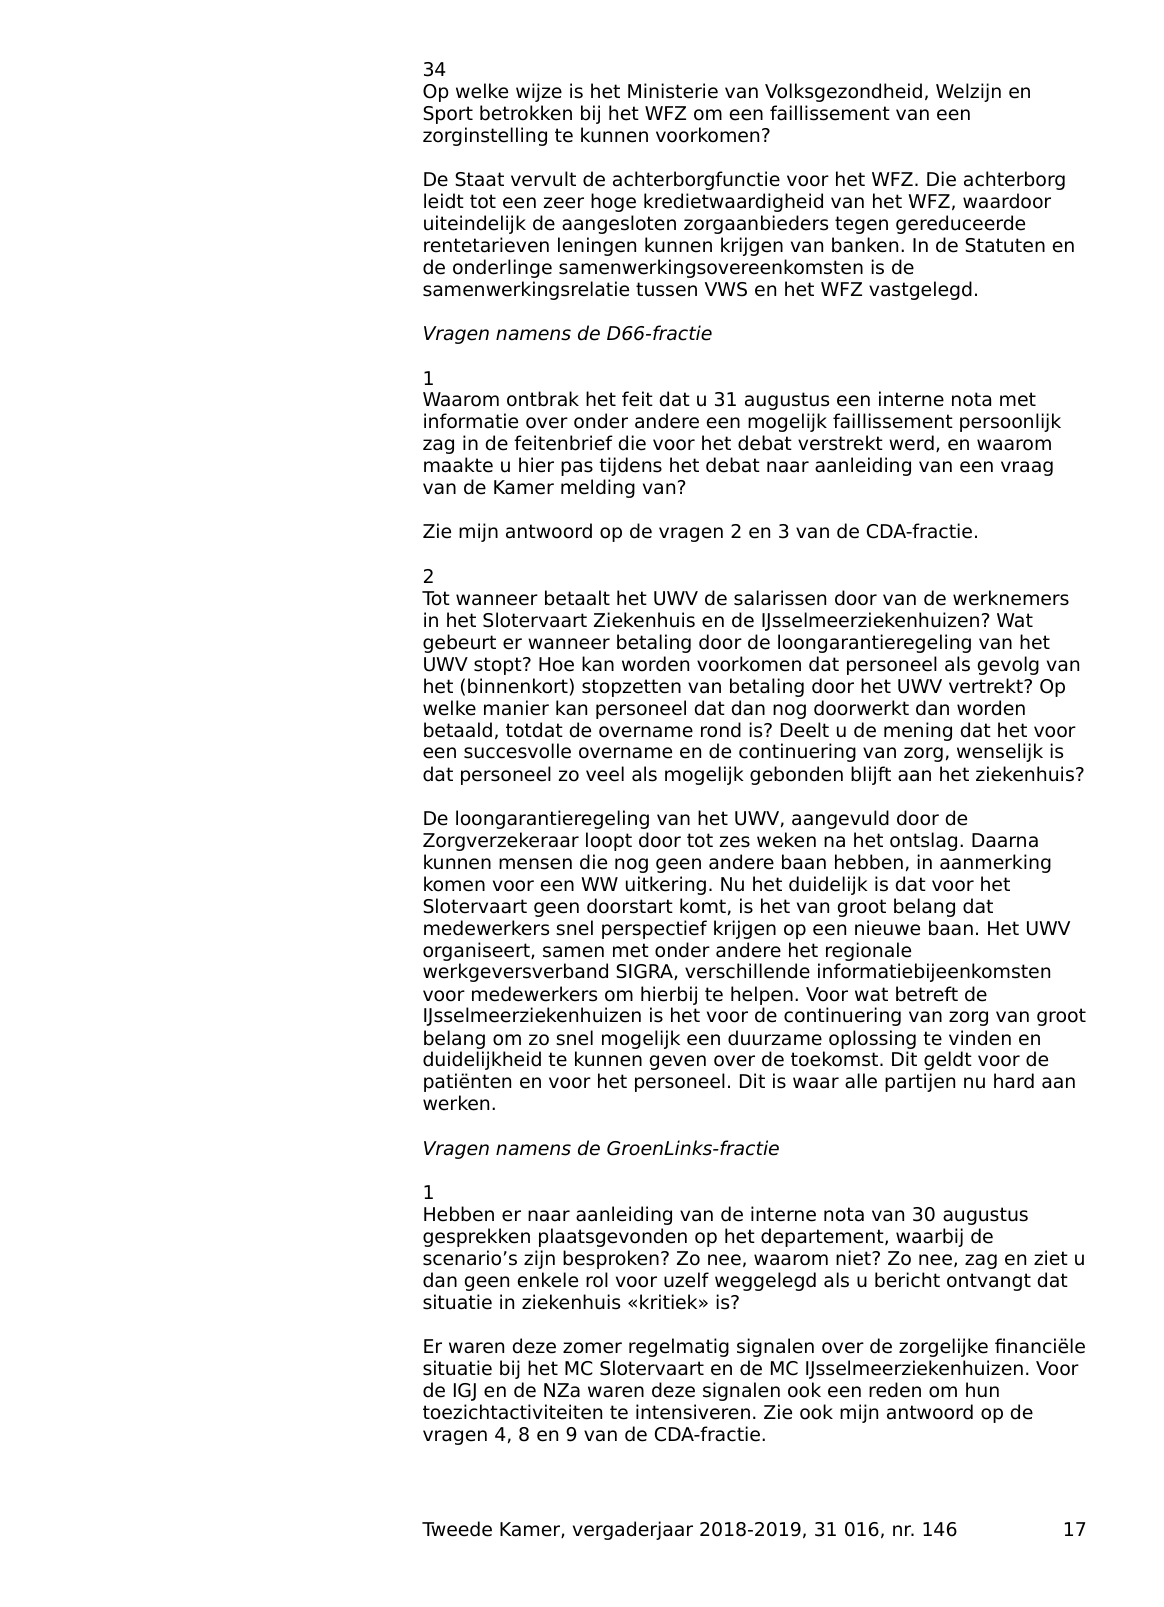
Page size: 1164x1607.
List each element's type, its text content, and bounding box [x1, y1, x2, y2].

text Op welke wijze is het Ministerie van Volksgezondheid, Welzijn en Sport betrokken bij het WFZ om een faillissement van een zorginstelling te kunnen voorkomen? [422, 81, 1087, 147]
text Er waren deze zomer regelmatig signalen over de zorgelijke financiële situatie bij het MC Slotervaart en de MC IJsselmeerziekenhuizen. Voor de IGJ en de NZa waren deze signalen ook een reden om hun toezichtactiviteiten te intensiveren. Zie ook mijn antwoord op de vragen 4, 8 en 9 van de CDA-fractie. [422, 1336, 1087, 1446]
text 2 [422, 566, 1087, 588]
text Zie mijn antwoord op de vragen 2 en 3 van de CDA-fractie. [422, 521, 1087, 543]
text 1 [422, 367, 1087, 389]
text Tot wanneer betaalt het UWV de salarissen door van de werknemers in het Slotervaart Ziekenhuis en de IJsselmeerziekenhuizen? Wat gebeurt er wanneer betaling door de loongarantieregeling van het UWV stopt? Hoe kan worden voorkomen dat personeel als gevolg van het (binnenkort) stopzetten van betaling door het UWV vertrekt? Op welke manier kan personeel dat dan nog doorwerkt dan worden betaald, totdat de overname rond is? Deelt u de mening dat het voor een succesvolle overname en de continuering van zorg, wenselijk is dat personeel zo veel als mogelijk gebonden blijft aan het ziekenhuis? [422, 588, 1087, 785]
text De Staat vervult de achterborgfunctie voor het WFZ. Die achterborg leidt tot een zeer hoge kredietwaardigheid van het WFZ, waardoor uiteindelijk de aangesloten zorgaanbieders tegen gereduceerde rentetarieven leningen kunnen krijgen van banken. In de Statuten en de onderlinge samenwerkingsovereenkomsten is de samenwerkingsrelatie tussen VWS en het WFZ vastgelegd. [422, 169, 1087, 301]
text 34 [422, 59, 1087, 81]
text 1 [422, 1182, 1087, 1204]
text Hebben er naar aanleiding van de interne nota van 30 augustus gesprekken plaatsgevonden op het departement, waarbij de scenario’s zijn besproken? Zo nee, waarom niet? Zo nee, zag en ziet u dan geen enkele rol voor uzelf weggelegd als u bericht ontvangt dat situatie in ziekenhuis «kritiek» is? [422, 1204, 1087, 1313]
text Waarom ontbrak het feit dat u 31 augustus een interne nota met informatie over onder andere een mogelijk faillissement persoonlijk zag in de feitenbrief die voor het debat verstrekt werd, en waarom maakte u hier pas tijdens het debat naar aanleiding van een vraag van de Kamer melding van? [422, 389, 1087, 499]
subtitle Vragen namens de GroenLinks-fractie [422, 1137, 1087, 1159]
subtitle Vragen namens de D66-fractie [422, 323, 1087, 345]
text De loongarantieregeling van het UWV, aangevuld door de Zorgverzekeraar loopt door tot zes weken na het ontslag. Daarna kunnen mensen die nog geen andere baan hebben, in aanmerking komen voor een WW uitkering. Nu het duidelijk is dat voor het Slotervaart geen doorstart komt, is het van groot belang dat medewerkers snel perspectief krijgen op een nieuwe baan. Het UWV organiseert, samen met onder andere het regionale werkgeversverband SIGRA, verschillende informatiebijeenkomsten voor medewerkers om hierbij te helpen. Voor wat betreft de IJsselmeerziekenhuizen is het voor de continuering van zorg van groot belang om zo snel mogelijk een duurzame oplossing te vinden en duidelijkheid te kunnen geven over de toekomst. Dit geldt voor de patiënten en voor het personeel. Dit is waar alle partijen nu hard aan werken. [422, 808, 1087, 1115]
